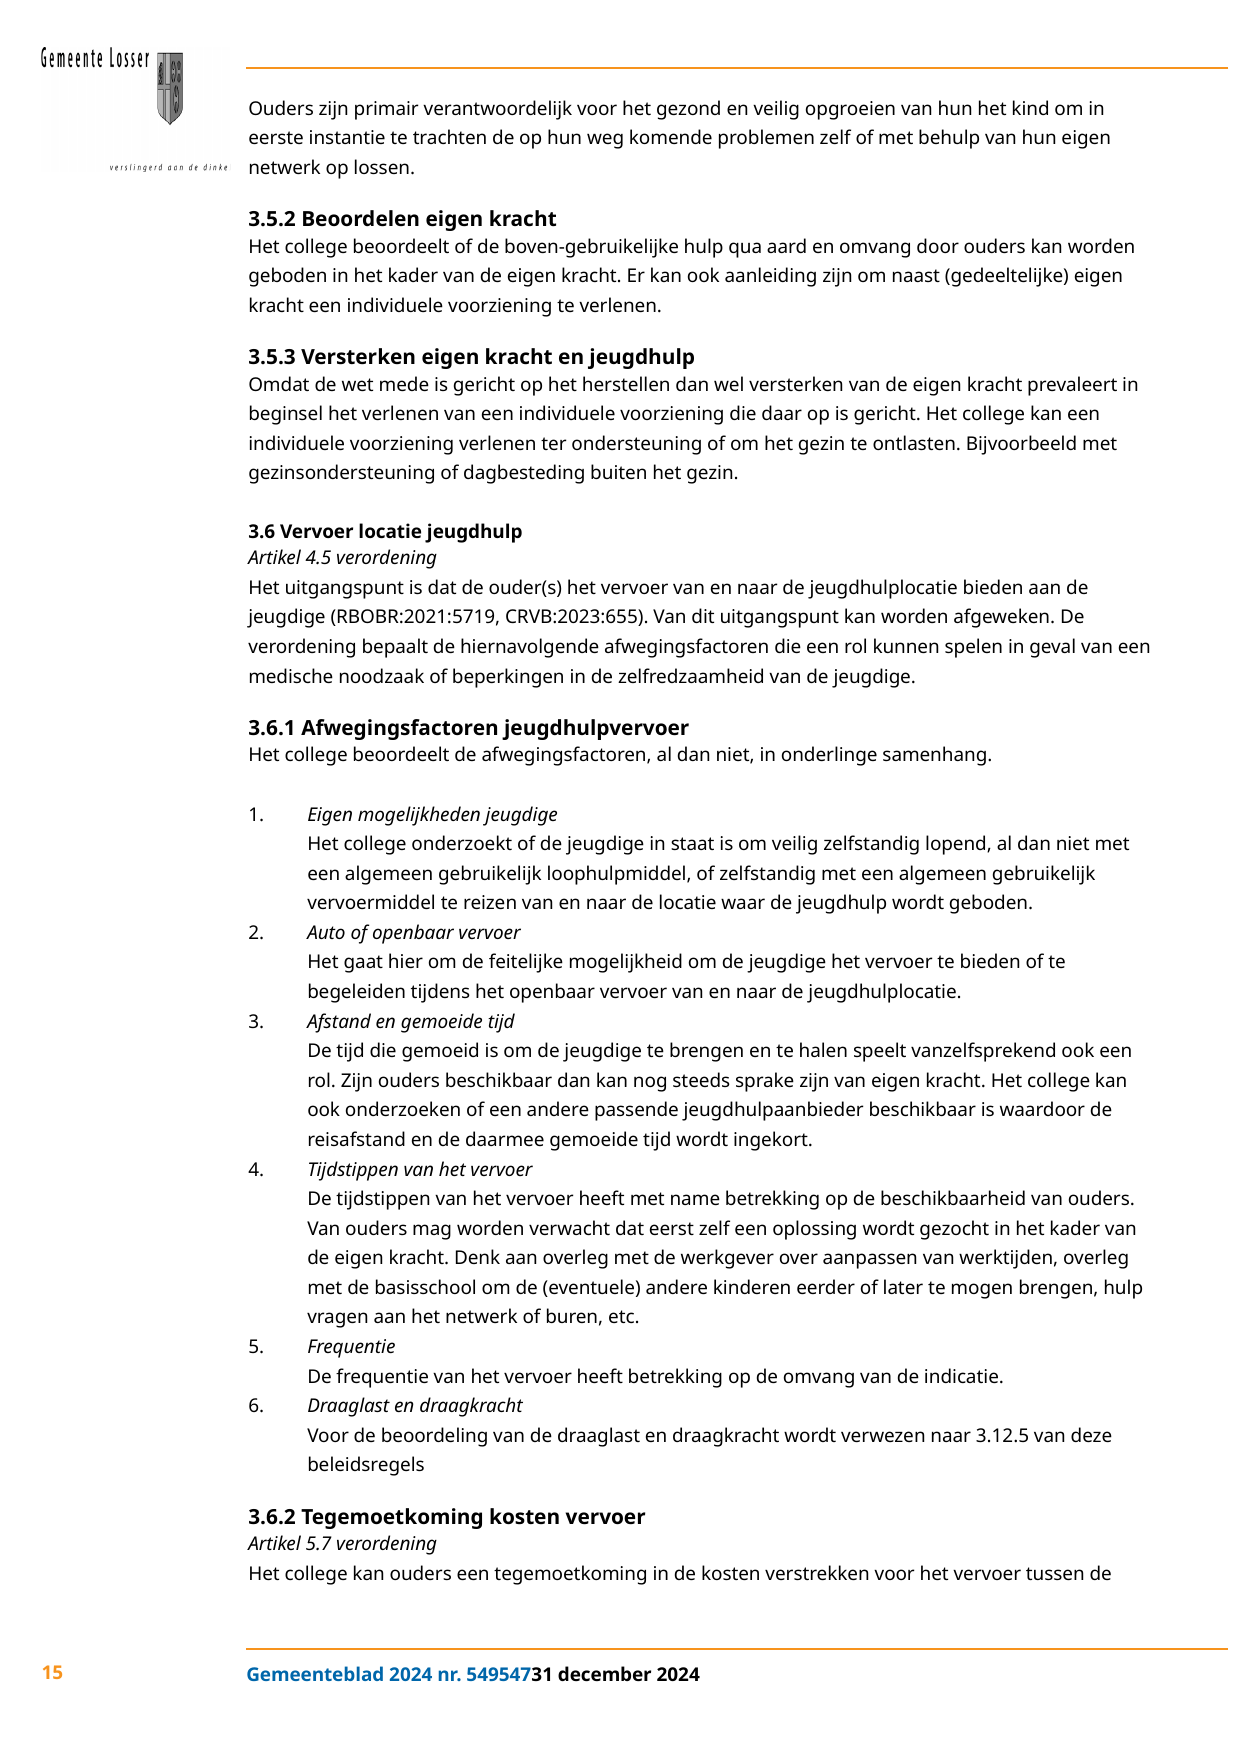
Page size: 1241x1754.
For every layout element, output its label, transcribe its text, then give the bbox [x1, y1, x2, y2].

text Het college beoordeelt of de boven-gebruikelijke hulp qua aard en omvang door ouders kan worden geboden in het kader van de eigen kracht. Er kan ook aanleiding zijn om naast (gedeeltelijke) eigen kracht een individuele voorziening te verlenen. [248, 233, 1152, 318]
list Draaglast en draagkracht [248, 1392, 1152, 1418]
text Het uitgangspunt is dat de ouder(s) het vervoer van en naar de jeugdhulplocatie bieden aan de jeugdige (RBOBR:2021:5719, CRVB:2023:655). Van dit uitgangspunt kan worden afgeweken. De verordening bepaalt de hiernavolgende afwegingsfactoren die een rol kunnen spelen in geval van een medische noodzaak of beperkingen in de zelfredzaamheid van de jeugdige. [248, 574, 1152, 688]
picture [41, 47, 231, 172]
list Voor de beoordeling van de draaglast en draagkracht wordt verwezen naar 3.12.5 van deze beleidsregels [248, 1422, 1152, 1477]
list De tijd die gemoeid is om de jeugdige te brengen en te halen speelt vanzelfsprekend ook een rol. Zijn ouders beschikbaar dan kan nog steeds sprake zijn van eigen kracht. Het college kan ook onderzoeken of een andere passende jeugdhulpaanbieder beschikbaar is waardoor de reisafstand en de daarmee gemoeide tijd wordt ingekort. [248, 1037, 1152, 1152]
text Artikel 4.5 verordening [248, 544, 1152, 570]
text Artikel 5.7 verordening [248, 1531, 1152, 1556]
list Eigen mogelijkheden jeugdige [248, 801, 1152, 827]
text Het college beoordeelt de afwegingsfactoren, al dan niet, in onderlinge samenhang. [248, 742, 1152, 767]
list Afstand en gemoeide tijd [248, 1008, 1152, 1034]
list Het college onderzoekt of de jeugdige in staat is om veilig zelfstandig lopend, al dan niet met een algemeen gebruikelijk loophulpmiddel, of zelfstandig met een algemeen gebruikelijk vervoermiddel te reizen van en naar de locatie waar de jeugdhulp wordt geboden. [248, 830, 1152, 915]
text 3.6 Vervoer locatie jeugdhulp [248, 519, 1152, 544]
list Frequentie [248, 1333, 1152, 1359]
list De frequentie van het vervoer heeft betrekking op de omvang van de indicatie. [248, 1363, 1152, 1389]
text Omdat de wet mede is gericht op het herstellen dan wel versterken van de eigen kracht prevaleert in beginsel het verlenen van een individuele voorziening die daar op is gericht. Het college kan een individuele voorziening verlenen ter ondersteuning of om het gezin te ontlasten. Bijvoorbeeld met gezinsondersteuning of dagbesteding buiten het gezin. [248, 371, 1152, 485]
text 3.6.1 Afwegingsfactoren jeugdhulpvervoer [248, 713, 1152, 742]
text 3.6.2 Tegemoetkoming kosten vervoer [248, 1502, 1152, 1531]
text 3.5.3 Versterken eigen kracht en jeugdhulp [248, 342, 1152, 371]
text 3.5.2 Beoordelen eigen kracht [248, 204, 1152, 233]
list Het gaat hier om de feitelijke mogelijkheid om de jeugdige het vervoer te bieden of te begeleiden tijdens het openbaar vervoer van en naar de jeugdhulplocatie. [248, 949, 1152, 1004]
text Ouders zijn primair verantwoordelijk voor het gezond en veilig opgroeien van hun het kind om in eerste instantie te trachten de op hun weg komende problemen zelf of met behulp van hun eigen netwerk op lossen. [248, 95, 1152, 180]
list Auto of openbaar vervoer [248, 919, 1152, 945]
list Tijdstippen van het vervoer [248, 1156, 1152, 1182]
list De tijdstippen van het vervoer heeft met name betrekking op de beschikbaarheid van ouders. Van ouders mag worden verwacht dat eerst zelf een oplossing wordt gezocht in het kader van de eigen kracht. Denk aan overleg met de werkgever over aanpassen van werktijden, overleg met de basisschool om de (eventuele) andere kinderen eerder of later te mogen brengen, hulp vragen aan het netwerk of buren, etc. [248, 1185, 1152, 1329]
text Het college kan ouders een tegemoetkoming in de kosten verstrekken voor het vervoer tussen de [248, 1560, 1152, 1586]
